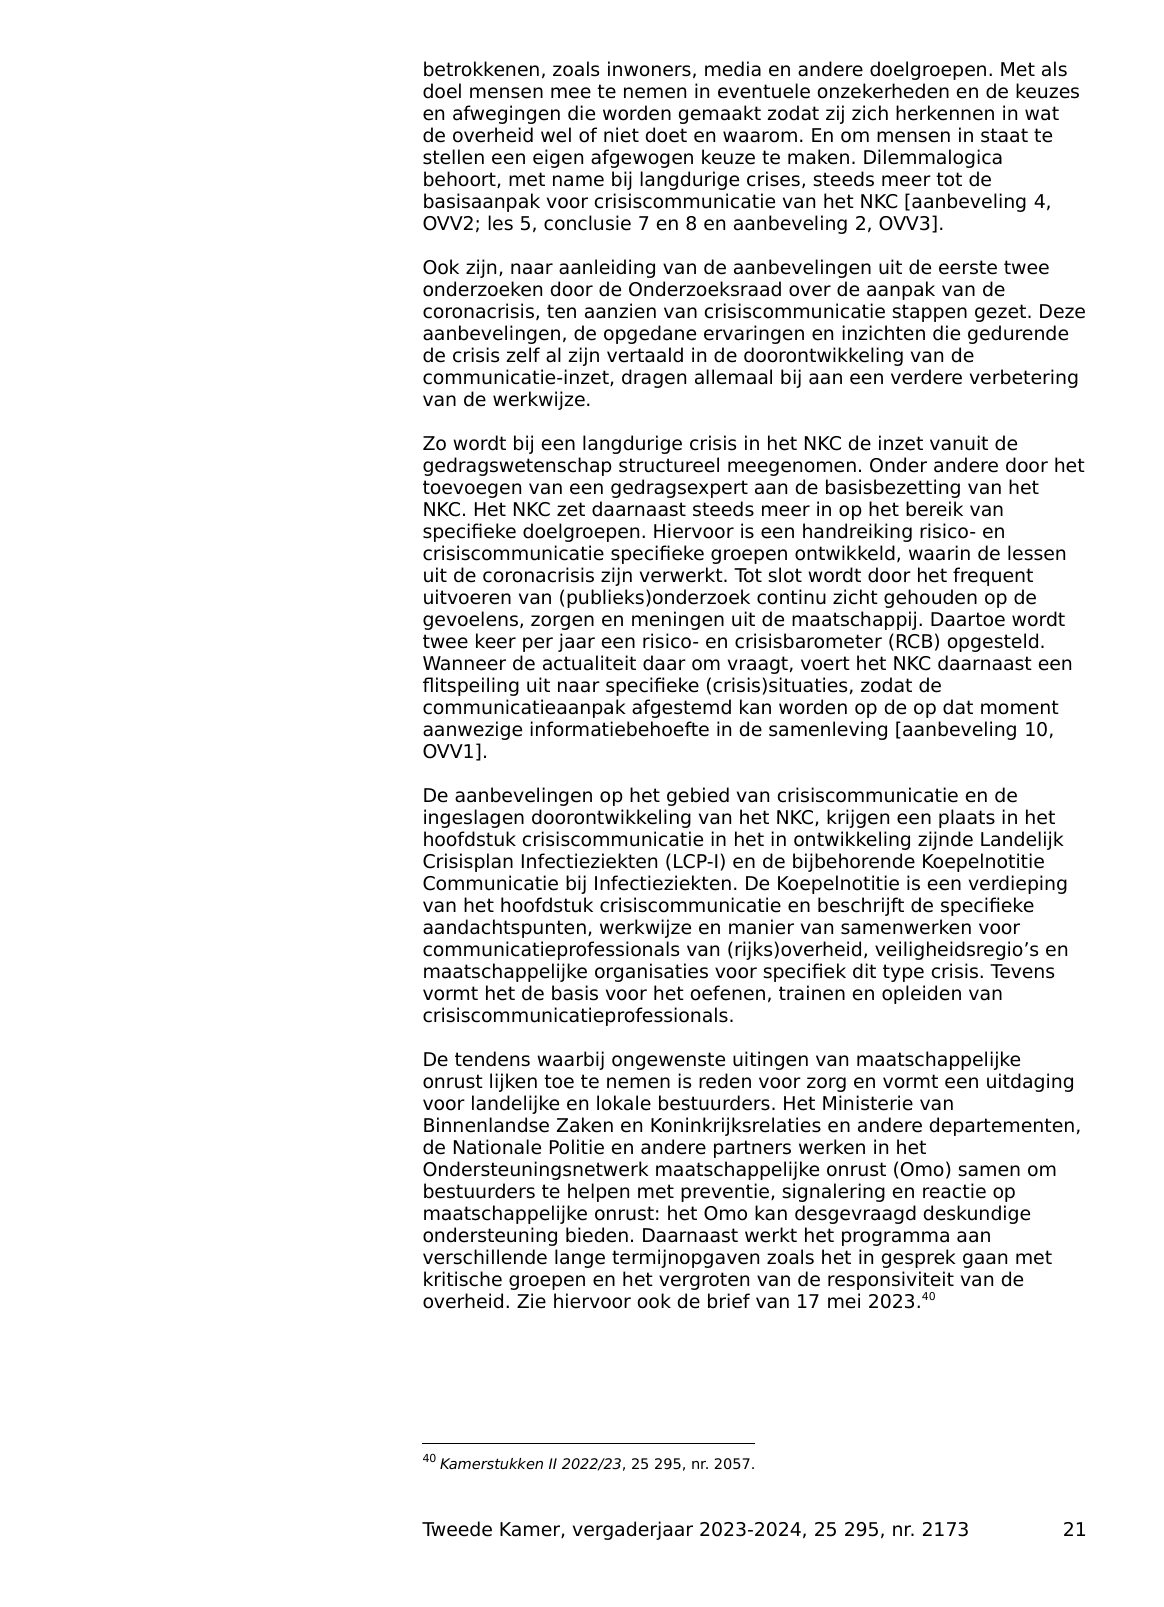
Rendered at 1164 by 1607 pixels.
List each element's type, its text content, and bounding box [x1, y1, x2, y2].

text De tendens waarbij ongewenste uitingen van maatschappelijke onrust lijken toe te nemen is reden voor zorg en vormt een uitdaging voor landelijke en lokale bestuurders. Het Ministerie van Binnenlandse Zaken en Koninkrijksrelaties en andere departementen, de Nationale Politie en andere partners werken in het Ondersteuningsnetwerk maatschappelijke onrust (Omo) samen om bestuurders te helpen met preventie, signalering en reactie op maatschappelijke onrust: het Omo kan desgevraagd deskundige ondersteuning bieden. Daarnaast werkt het programma aan verschillende lange termijnopgaven zoals het in gesprek gaan met kritische groepen en het vergroten van de responsiviteit van de overheid. Zie hiervoor ook de brief van 17 mei 2023. [422, 1049, 1087, 1313]
text Ook zijn, naar aanleiding van de aanbevelingen uit de eerste twee onderzoeken door de Onderzoeksraad over de aanpak van de coronacrisis, ten aanzien van crisiscommunicatie stappen gezet. Deze aanbevelingen, de opgedane ervaringen en inzichten die gedurende de crisis zelf al zijn vertaald in de doorontwikkeling van de communicatie-inzet, dragen allemaal bij aan een verdere verbetering van de werkwijze. [422, 257, 1087, 411]
text Zo wordt bij een langdurige crisis in het NKC de inzet vanuit de gedragswetenschap structureel meegenomen. Onder andere door het toevoegen van een gedragsexpert aan de basisbezetting van het NKC. Het NKC zet daarnaast steeds meer in op het bereik van specifieke doelgroepen. Hiervoor is een handreiking risico- en crisiscommunicatie specifieke groepen ontwikkeld, waarin de lessen uit de coronacrisis zijn verwerkt. Tot slot wordt door het frequent uitvoeren van (publieks)onderzoek continu zicht gehouden op de gevoelens, zorgen en meningen uit de maatschappij. Daartoe wordt twee keer per jaar een risico- en crisisbarometer (RCB) opgesteld. Wanneer de actualiteit daar om vraagt, voert het NKC daarnaast een flitspeiling uit naar specifieke (crisis)situaties, zodat de communicatieaanpak afgestemd kan worden op de op dat moment aanwezige informatiebehoefte in de samenleving [aanbeveling 10, OVV1]. [422, 433, 1087, 763]
text De aanbevelingen op het gebied van crisiscommunicatie en de ingeslagen doorontwikkeling van het NKC, krijgen een plaats in het hoofdstuk crisiscommunicatie in het in ontwikkeling zijnde Landelijk Crisisplan Infectieziekten (LCP-I) en de bijbehorende Koepelnotitie Communicatie bij Infectieziekten. De Koepelnotitie is een verdieping van het hoofdstuk crisiscommunicatie en beschrijft de specifieke aandachtspunten, werkwijze en manier van samenwerken voor communicatieprofessionals van (rijks)overheid, veiligheidsregio’s en maatschappelijke organisaties voor specifiek dit type crisis. Tevens vormt het de basis voor het oefenen, trainen en opleiden van crisiscommunicatieprofessionals. [422, 785, 1087, 1027]
text betrokkenen, zoals inwoners, media en andere doelgroepen. Met als doel mensen mee te nemen in eventuele onzekerheden en de keuzes en afwegingen die worden gemaakt zodat zij zich herkennen in wat de overheid wel of niet doet en waarom. En om mensen in staat te stellen een eigen afgewogen keuze te maken. Dilemmalogica behoort, met name bij langdurige crises, steeds meer tot de basisaanpak voor crisiscommunicatie van het NKC [aanbeveling 4, OVV2; les 5, conclusie 7 en 8 en aanbeveling 2, OVV3]. [422, 59, 1087, 235]
text Kamerstukken II 2022/23, 25 295, nr. 2057. [422, 1452, 1087, 1474]
